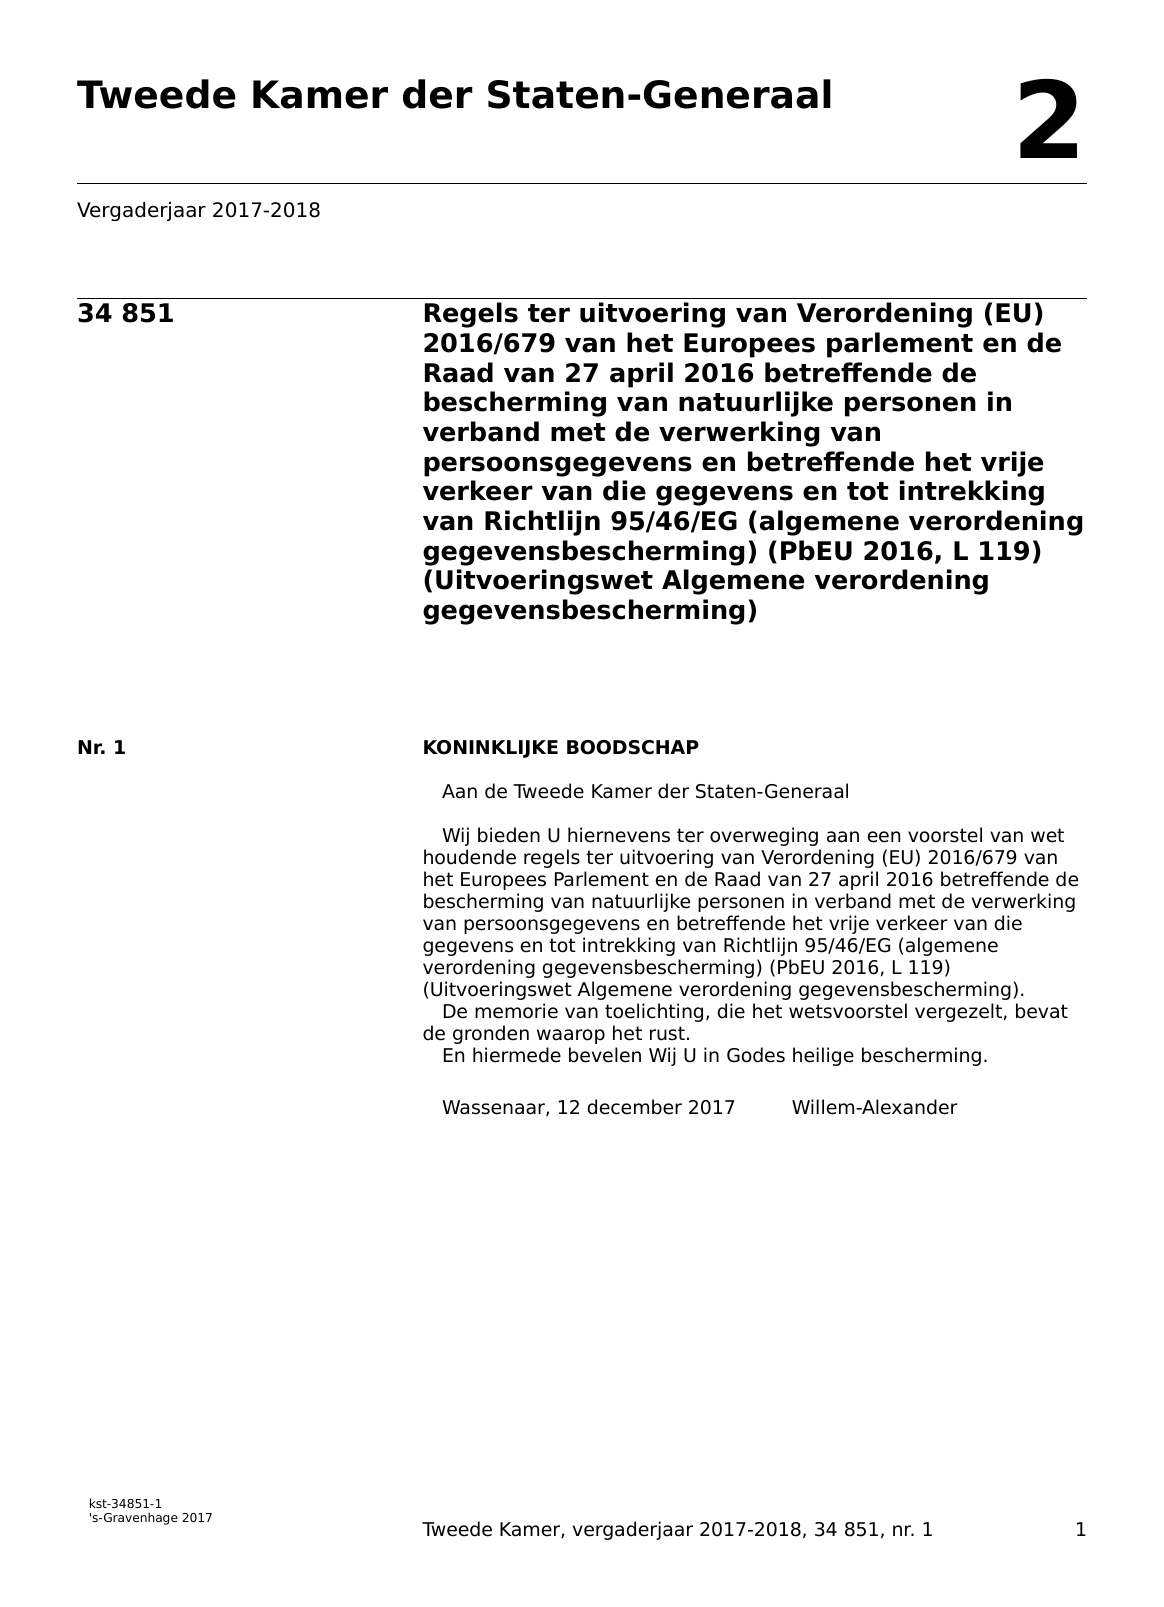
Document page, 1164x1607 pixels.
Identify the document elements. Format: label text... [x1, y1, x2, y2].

text Wij bieden U hiernevens ter overweging aan een voorstel van wet houdende regels ter uitvoering van Verordening (EU) 2016/679 van het Europees Parlement en de Raad van 27 april 2016 betreffende de bescherming van natuurlijke personen in verband met de verwerking van persoonsgegevens en betreffende het vrije verkeer van die gegevens en tot intrekking van Richtlijn 95/46/EG (algemene verordening gegevensbescherming) (PbEU 2016, L 119) (Uitvoeringswet Algemene verordening gegevensbescherming). [422, 825, 1087, 1001]
table_cell Vergaderjaar 2017-2018 [77, 184, 1087, 298]
text kst-34851-1 [88, 1497, 323, 1511]
table_header 2 [886, 59, 1087, 183]
text 's-Gravenhage 2017 [88, 1511, 323, 1525]
subtitle Nr. 1 KONINKLIJKE BOODSCHAP [77, 737, 1087, 758]
text Aan de Tweede Kamer der Staten-Generaal [422, 781, 1087, 803]
subtitle 34 851 Regels ter uitvoering van Verordening (EU) 2016/679 van het Europees parlement en de Raad van 27 april 2016 betreffende de bescherming van natuurlijke personen in verband met de verwerking van persoonsgegevens en betreffende het vrije verkeer van die gegevens en tot intrekking van Richtlijn 95/46/EG (algemene verordening gegevensbescherming) (PbEU 2016, L 119) (Uitvoeringswet Algemene verordening gegevensbescherming) [77, 299, 1087, 626]
table_header Tweede Kamer der Staten-Generaal [77, 59, 886, 183]
text Wassenaar, 12 december 2017 Willem-Alexander [422, 1097, 1087, 1119]
text De memorie van toelichting, die het wetsvoorstel vergezelt, bevat de gronden waarop het rust. [422, 1001, 1087, 1045]
text En hiermede bevelen Wij U in Godes heilige bescherming. [422, 1045, 1087, 1067]
